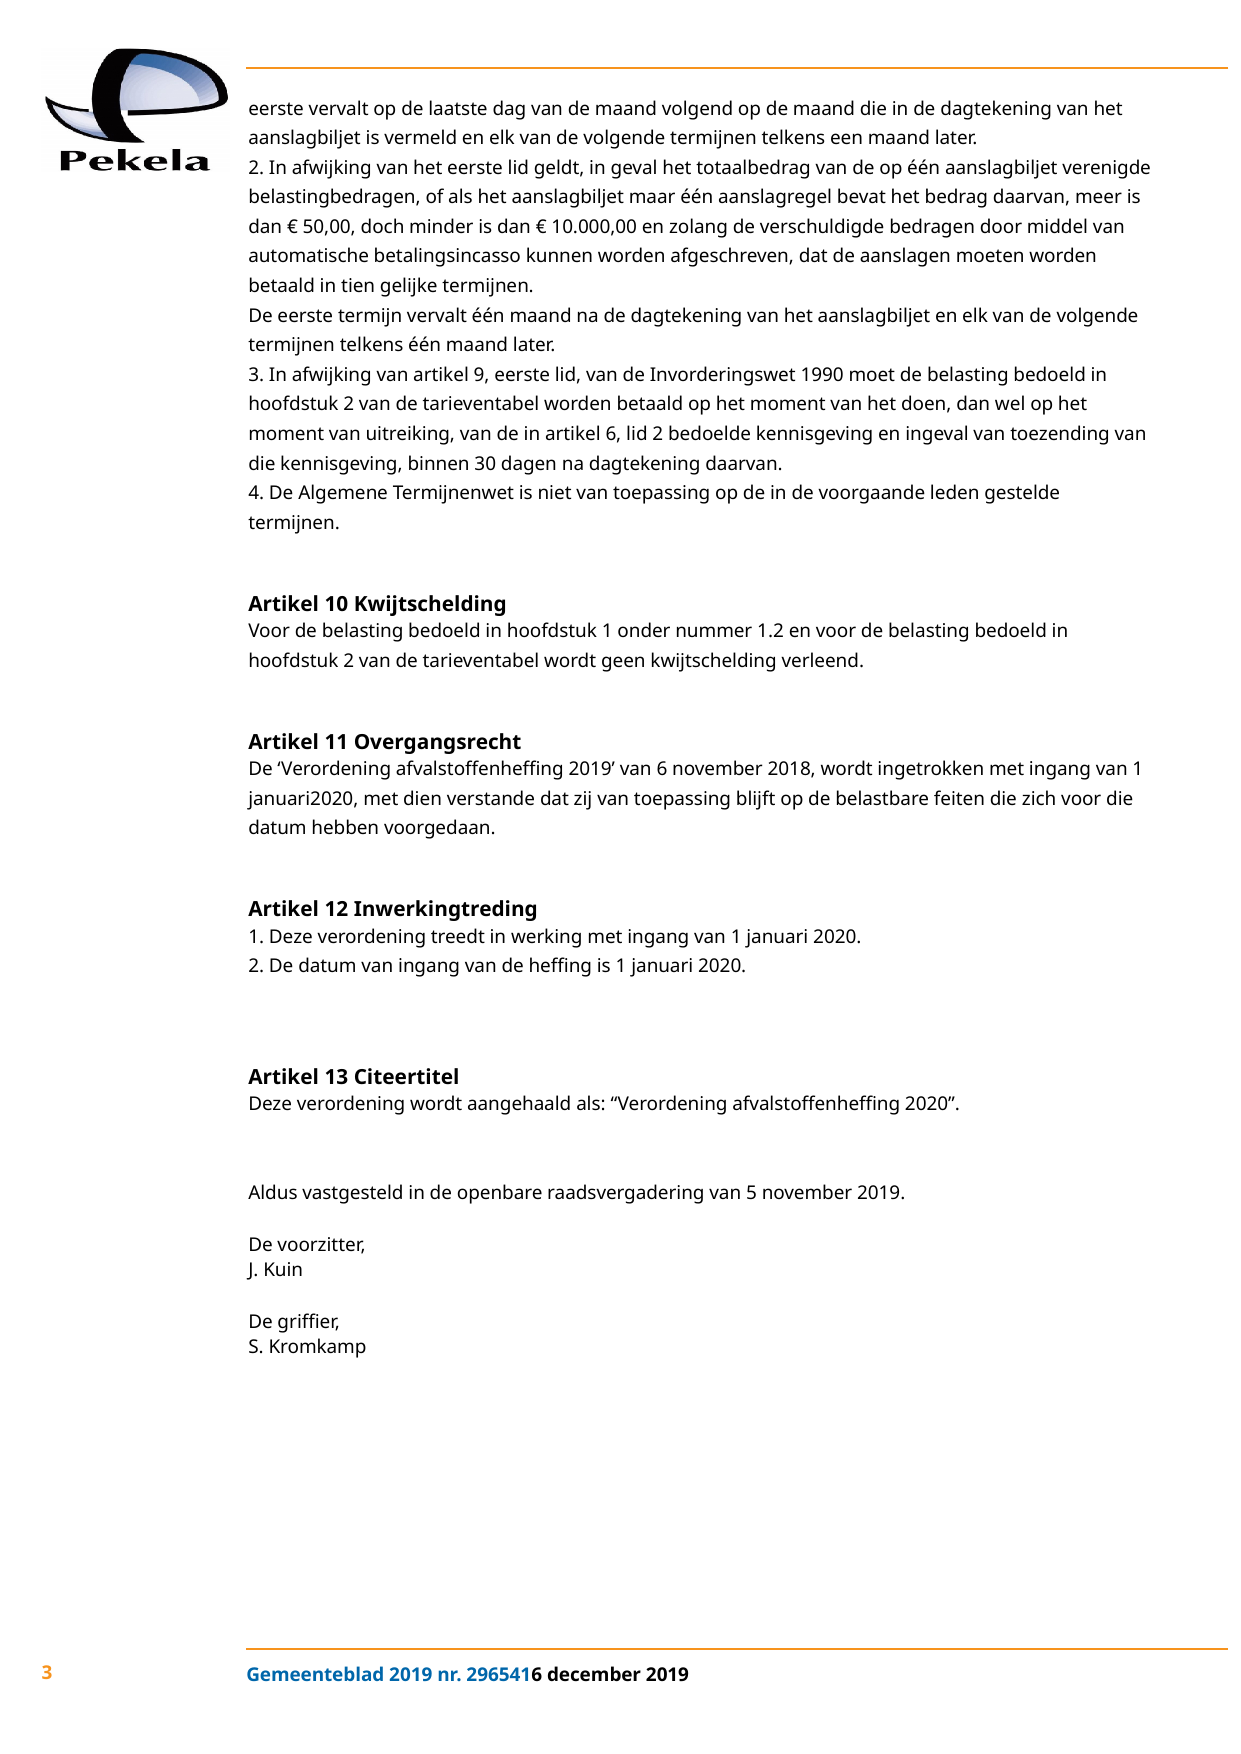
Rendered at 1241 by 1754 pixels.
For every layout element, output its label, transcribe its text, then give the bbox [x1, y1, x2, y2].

text De griffier, [248, 1308, 1152, 1334]
text Aldus vastgesteld in de openbare raadsvergadering van 5 november 2019. [248, 1179, 1152, 1205]
text De ‘Verordening afvalstoffenheffing 2019’ van 6 november 2018, wordt ingetrokken met ingang van 1 januari2020, met dien verstande dat zij van toepassing blijft op de belastbare feiten die zich voor die datum hebben voorgedaan. [248, 755, 1152, 840]
text 4. De Algemene Termijnenwet is niet van toepassing op de in de voorgaande leden gestelde termijnen. [248, 479, 1152, 535]
text Artikel 12 Inwerkingtreding [248, 894, 1152, 923]
text Voor de belasting bedoeld in hoofdstuk 1 onder nummer 1.2 en voor de belasting bedoeld in hoofdstuk 2 van de tarieventabel wordt geen kwijtschelding verleend. [248, 617, 1152, 673]
text Artikel 13 Citeertitel [248, 1062, 1152, 1091]
text 2. De datum van ingang van de heffing is 1 januari 2020. [248, 953, 1152, 978]
text 3. In afwijking van artikel 9, eerste lid, van de Invorderingswet 1990 moet de belasting bedoeld in hoofdstuk 2 van de tarieventabel worden betaald op het moment van het doen, dan wel op het moment van uitreiking, van de in artikel 6, lid 2 bedoelde kennisgeving en ingeval van toezending van die kennisgeving, binnen 30 dagen na dagtekening daarvan. [248, 361, 1152, 476]
text J. Kuin [248, 1257, 1152, 1282]
text De eerste termijn vervalt één maand na de dagtekening van het aanslagbiljet en elk van de volgende termijnen telkens één maand later. [248, 302, 1152, 357]
picture [41, 47, 231, 172]
text De voorzitter, [248, 1231, 1152, 1257]
text Deze verordening wordt aangehaald als: “Verordening afvalstoffenheffing 2020”. [248, 1091, 1152, 1116]
text S. Kromkamp [248, 1334, 1152, 1359]
text eerste vervalt op de laatste dag van de maand volgend op de maand die in de dagtekening van het aanslagbiljet is vermeld en elk van de volgende termijnen telkens een maand later. [248, 95, 1152, 150]
text Artikel 10 Kwijtschelding [248, 589, 1152, 617]
text 1. Deze verordening treedt in werking met ingang van 1 januari 2020. [248, 923, 1152, 949]
text Artikel 11 Overgangsrecht [248, 727, 1152, 755]
text 2. In afwijking van het eerste lid geldt, in geval het totaalbedrag van de op één aanslagbiljet verenigde belastingbedragen, of als het aanslagbiljet maar één aanslagregel bevat het bedrag daarvan, meer is dan € 50,00, doch minder is dan € 10.000,00 en zolang de verschuldigde bedragen door middel van automatische betalingsincasso kunnen worden afgeschreven, dat de aanslagen moeten worden betaald in tien gelijke termijnen. [248, 154, 1152, 298]
